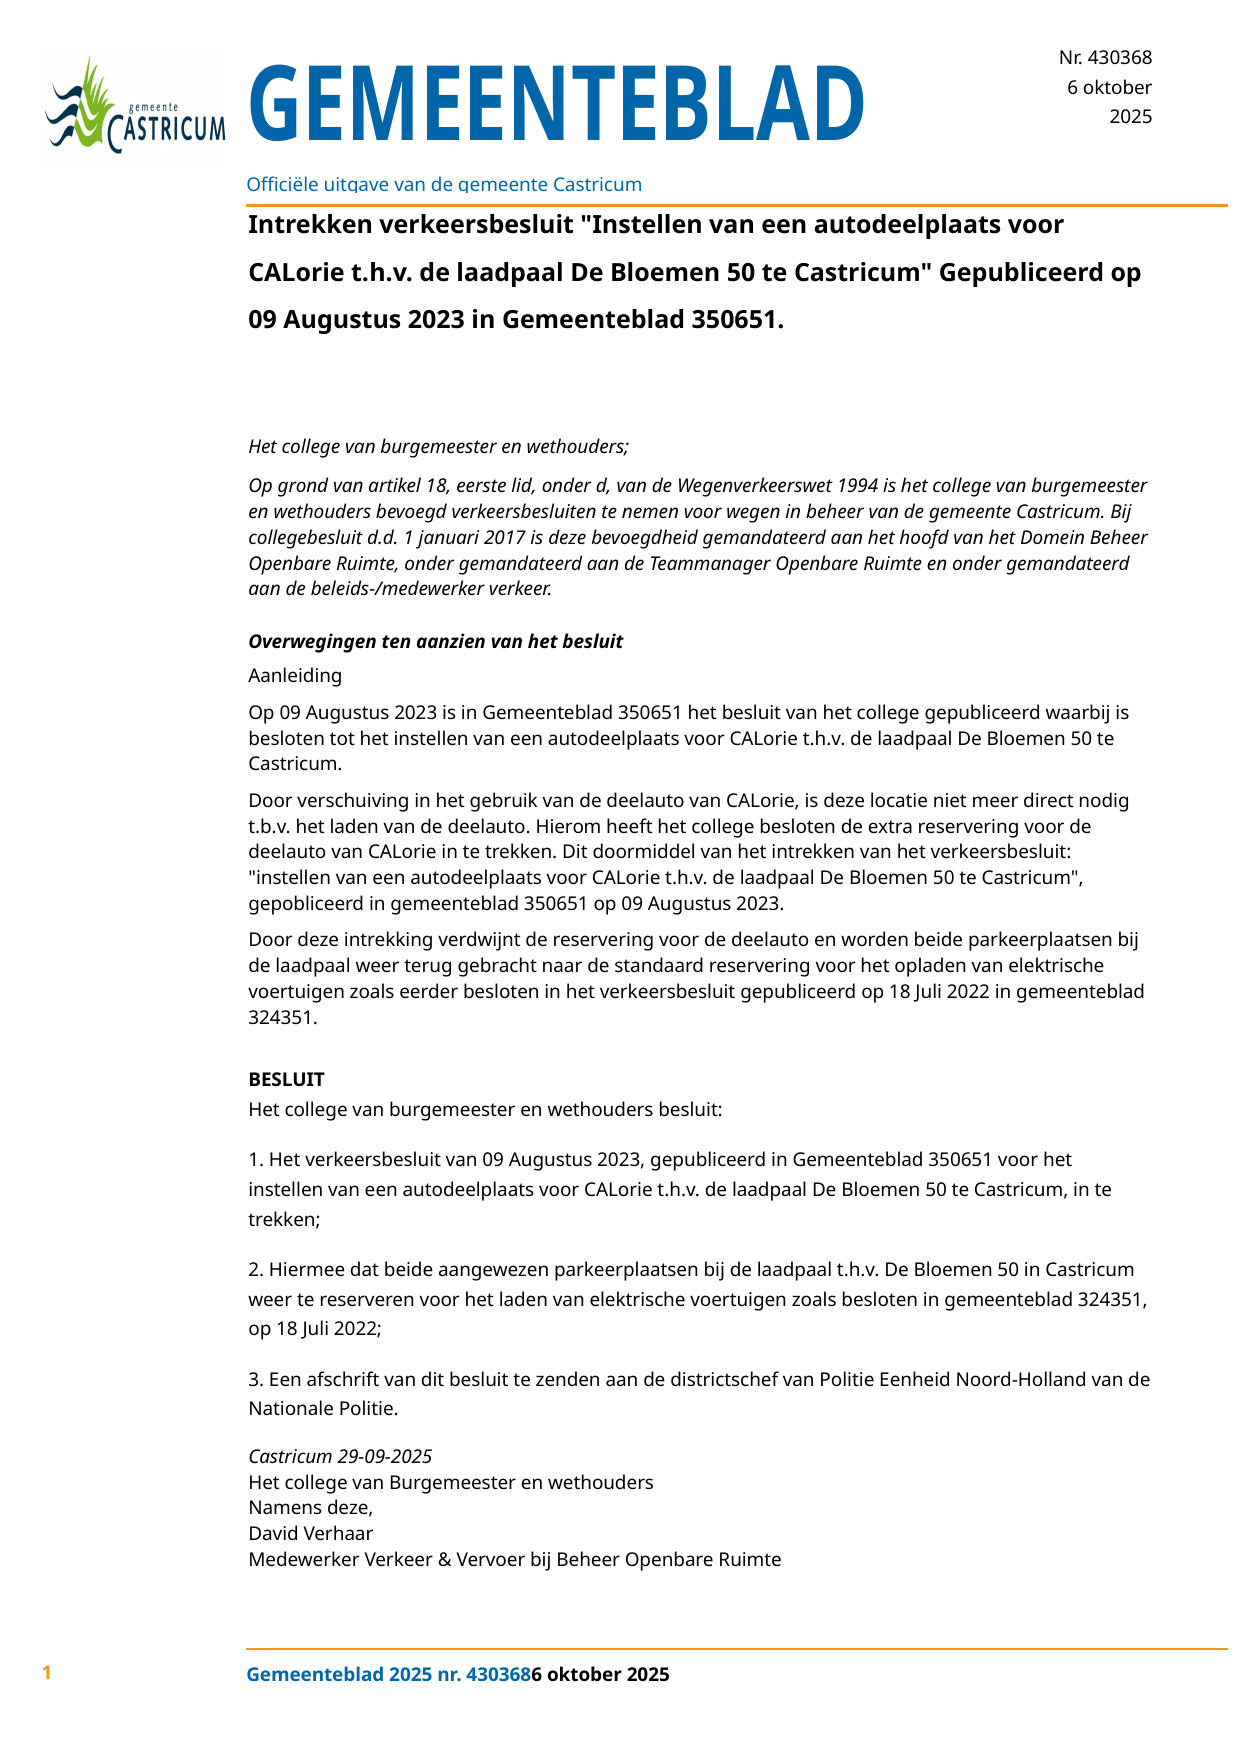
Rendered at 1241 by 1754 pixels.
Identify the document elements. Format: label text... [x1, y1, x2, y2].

text Aanleiding [248, 662, 1152, 688]
text Het college van burgemeester en wethouders; [248, 433, 1152, 459]
text Het college van Burgemeester en wethouders [248, 1469, 1152, 1494]
picture [41, 47, 231, 172]
text Op grond van artikel 18, eerste lid, onder d, van de Wegenverkeerswet 1994 is het college van burgemeester en wethouders bevoegd verkeersbesluiten te nemen voor wegen in beheer van de gemeente Castricum. Bij collegebesluit d.d. 1 januari 2017 is deze bevoegdheid gemandateerd aan het hoofd van het Domein Beheer Openbare Ruimte, onder gemandateerd aan de Teammanager Openbare Ruimte en onder gemandateerd aan de beleids-/medewerker verkeer. [248, 472, 1152, 601]
text Medewerker Verkeer & Vervoer bij Beheer Openbare Ruimte [248, 1546, 1152, 1572]
text Door deze intrekking verdwijnt de reservering voor de deelauto en worden beide parkeerplaatsen bij de laadpaal weer terug gebracht naar de standaard reservering voor het opladen van elektrische voertuigen zoals eerder besloten in het verkeersbesluit gepubliceerd op 18 Juli 2022 in gemeenteblad 324351. [248, 927, 1152, 1029]
text Op 09 Augustus 2023 is in Gemeenteblad 350651 het besluit van het college gepubliceerd waarbij is besloten tot het instellen van een autodeelplaats voor CALorie t.h.v. de laadpaal De Bloemen 50 te Castricum. [248, 699, 1152, 776]
text 3. Een afschrift van dit besluit te zenden aan de districtschef van Politie Eenheid Noord-Holland van de Nationale Politie. [248, 1366, 1152, 1421]
text Intrekken verkeersbesluit "Instellen van een autodeelplaats voor CALorie t.h.v. de laadpaal De Bloemen 50 te Castricum" Gepubliceerd op 09 Augustus 2023 in Gemeenteblad 350651. [248, 207, 1152, 336]
text Het college van burgemeester en wethouders besluit: [248, 1096, 1152, 1122]
text 2. Hiermee dat beide aangewezen parkeerplaatsen bij de laadpaal t.h.v. De Bloemen 50 in Castricum weer te reserveren voor het laden van elektrische voertuigen zoals besloten in gemeenteblad 324351, op 18 Juli 2022; [248, 1256, 1152, 1341]
text Castricum 29-09-2025 [248, 1443, 1152, 1469]
text 1. Het verkeersbesluit van 09 Augustus 2023, gepubliceerd in Gemeenteblad 350651 voor het instellen van een autodeelplaats voor CALorie t.h.v. de laadpaal De Bloemen 50 te Castricum, in te trekken; [248, 1147, 1152, 1231]
text BESLUIT [248, 1067, 1152, 1092]
text Overwegingen ten aanzien van het besluit [248, 628, 1152, 654]
text Namens deze, [248, 1494, 1152, 1520]
text David Verhaar [248, 1520, 1152, 1546]
text Door verschuiving in het gebruik van de deelauto van CALorie, is deze locatie niet meer direct nodig t.b.v. het laden van de deelauto. Hierom heeft het college besloten de extra reservering voor de deelauto van CALorie in te trekken. Dit doormiddel van het intrekken van het verkeersbesluit: "instellen van een autodeelplaats voor CALorie t.h.v. de laadpaal De Bloemen 50 te Castricum", gepobliceerd in gemeenteblad 350651 op 09 Augustus 2023. [248, 787, 1152, 916]
